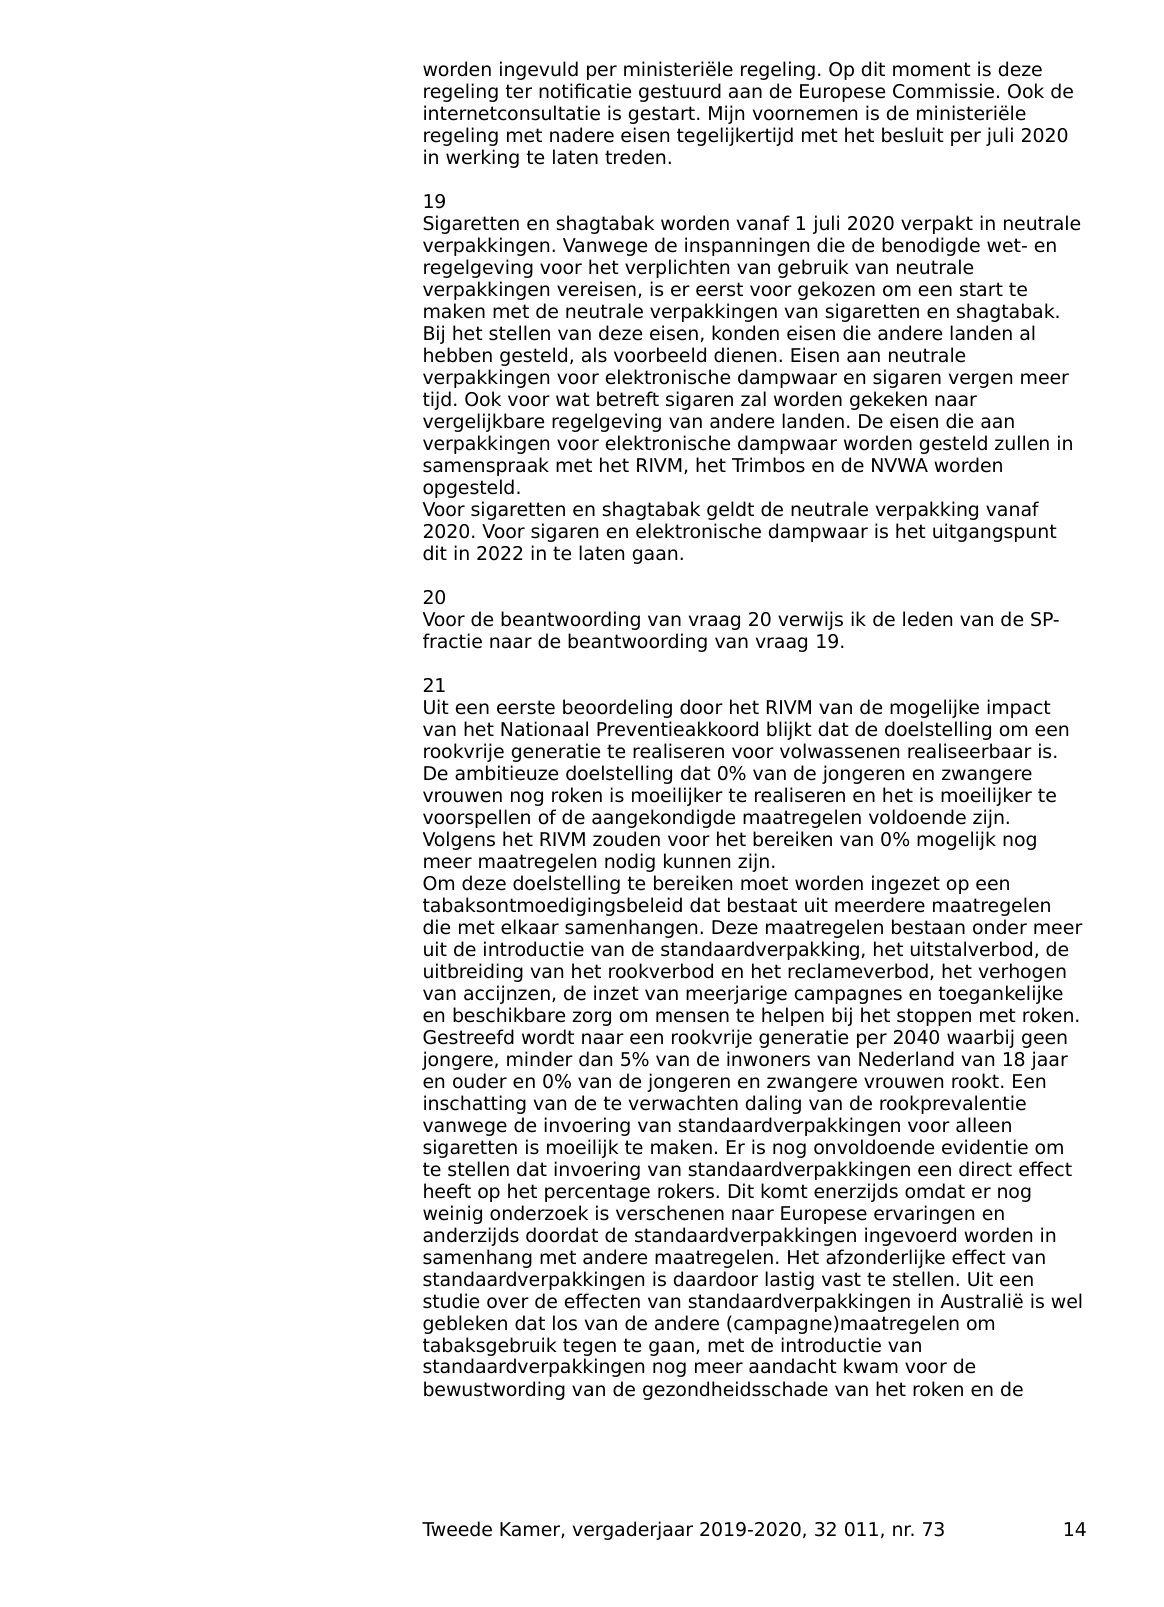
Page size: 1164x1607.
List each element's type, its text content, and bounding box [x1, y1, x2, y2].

text Voor de beantwoording van vraag 20 verwijs ik de leden van de SP-fractie naar de beantwoording van vraag 19. [422, 609, 1087, 653]
text Uit een eerste beoordeling door het RIVM van de mogelijke impact van het Nationaal Preventieakkoord blijkt dat de doelstelling om een rookvrije generatie te realiseren voor volwassenen realiseerbaar is. De ambitieuze doelstelling dat 0% van de jongeren en zwangere vrouwen nog roken is moeilijker te realiseren en het is moeilijker te voorspellen of de aangekondigde maatregelen voldoende zijn. Volgens het RIVM zouden voor het bereiken van 0% mogelijk nog meer maatregelen nodig kunnen zijn. [422, 697, 1087, 873]
text Sigaretten en shagtabak worden vanaf 1 juli 2020 verpakt in neutrale verpakkingen. Vanwege de inspanningen die de benodigde wet- en regelgeving voor het verplichten van gebruik van neutrale verpakkingen vereisen, is er eerst voor gekozen om een start te maken met de neutrale verpakkingen van sigaretten en shagtabak. Bij het stellen van deze eisen, konden eisen die andere landen al hebben gesteld, als voorbeeld dienen. Eisen aan neutrale verpakkingen voor elektronische dampwaar en sigaren vergen meer tijd. Ook voor wat betreft sigaren zal worden gekeken naar vergelijkbare regelgeving van andere landen. De eisen die aan verpakkingen voor elektronische dampwaar worden gesteld zullen in samenspraak met het RIVM, het Trimbos en de NVWA worden opgesteld. [422, 213, 1087, 499]
text 20 [422, 587, 1087, 609]
text 21 [422, 675, 1087, 697]
text 19 [422, 191, 1087, 213]
text Voor sigaretten en shagtabak geldt de neutrale verpakking vanaf 2020. Voor sigaren en elektronische dampwaar is het uitgangspunt dit in 2022 in te laten gaan. [422, 499, 1087, 565]
text worden ingevuld per ministeriële regeling. Op dit moment is deze regeling ter notificatie gestuurd aan de Europese Commissie. Ook de internetconsultatie is gestart. Mijn voornemen is de ministeriële regeling met nadere eisen tegelijkertijd met het besluit per juli 2020 in werking te laten treden. [422, 59, 1087, 169]
text Om deze doelstelling te bereiken moet worden ingezet op een tabaksontmoedigingsbeleid dat bestaat uit meerdere maatregelen die met elkaar samenhangen. Deze maatregelen bestaan onder meer uit de introductie van de standaardverpakking, het uitstalverbod, de uitbreiding van het rookverbod en het reclameverbod, het verhogen van accijnzen, de inzet van meerjarige campagnes en toegankelijke en beschikbare zorg om mensen te helpen bij het stoppen met roken. Gestreefd wordt naar een rookvrije generatie per 2040 waarbij geen jongere, minder dan 5% van de inwoners van Nederland van 18 jaar en ouder en 0% van de jongeren en zwangere vrouwen rookt. Een inschatting van de te verwachten daling van de rookprevalentie vanwege de invoering van standaardverpakkingen voor alleen sigaretten is moeilijk te maken. Er is nog onvoldoende evidentie om te stellen dat invoering van standaardverpakkingen een direct effect heeft op het percentage rokers. Dit komt enerzijds omdat er nog weinig onderzoek is verschenen naar Europese ervaringen en anderzijds doordat de standaardverpakkingen ingevoerd worden in samenhang met andere maatregelen. Het afzonderlijke effect van standaardverpakkingen is daardoor lastig vast te stellen. Uit een studie over de effecten van standaardverpakkingen in Australië is wel gebleken dat los van de andere (campagne)maatregelen om tabaksgebruik tegen te gaan, met de introductie van standaardverpakkingen nog meer aandacht kwam voor de bewustwording van de gezondheidsschade van het roken en de [422, 873, 1087, 1400]
